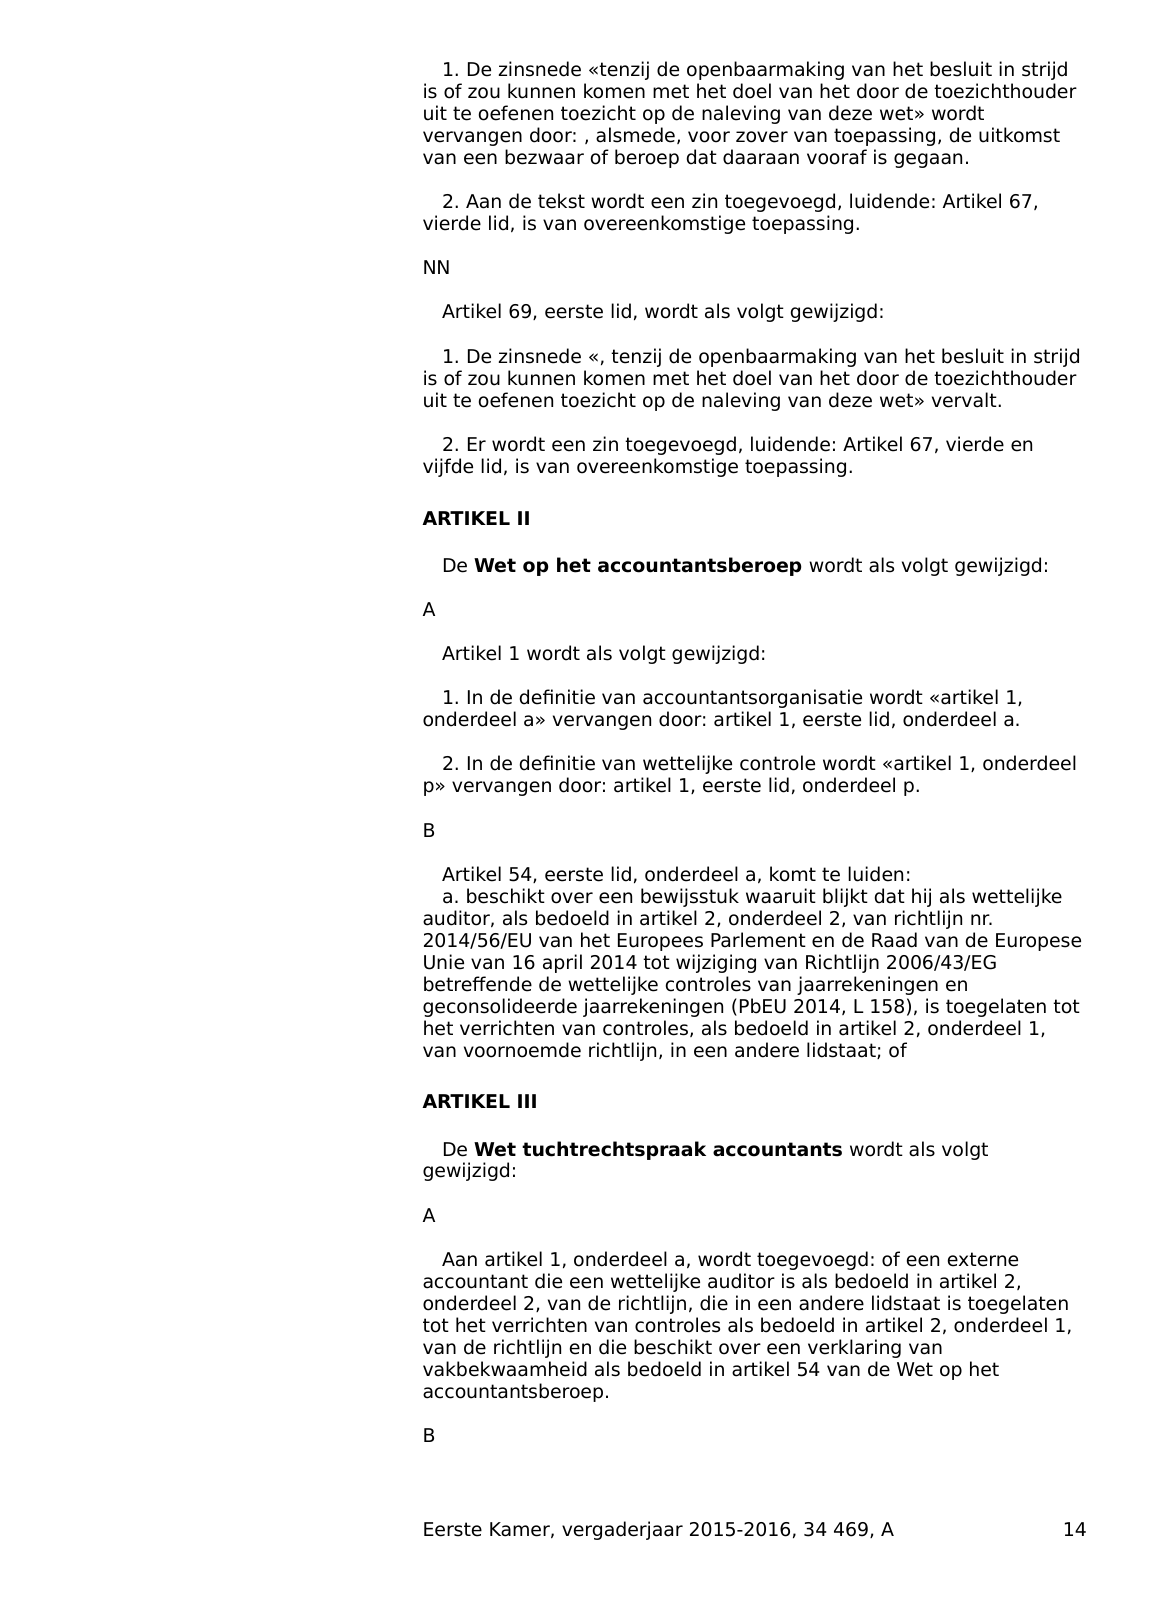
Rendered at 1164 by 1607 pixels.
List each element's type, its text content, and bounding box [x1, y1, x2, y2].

text 1. De zinsnede «, tenzij de openbaarmaking van het besluit in strijd is of zou kunnen komen met het doel van het door de toezichthouder uit te oefenen toezicht op de naleving van deze wet» vervalt. [422, 346, 1087, 412]
text B [422, 1425, 1087, 1447]
subtitle ARTIKEL III [422, 1091, 1087, 1113]
text 2. In de definitie van wettelijke controle wordt «artikel 1, onderdeel p» vervangen door: artikel 1, eerste lid, onderdeel p. [422, 753, 1087, 797]
text Aan artikel 1, onderdeel a, wordt toegevoegd: of een externe accountant die een wettelijke auditor is als bedoeld in artikel 2, onderdeel 2, van de richtlijn, die in een andere lidstaat is toegelaten tot het verrichten van controles als bedoeld in artikel 2, onderdeel 1, van de richtlijn en die beschikt over een verklaring van vakbekwaamheid als bedoeld in artikel 54 van de Wet op het accountantsberoep. [422, 1249, 1087, 1403]
subtitle ARTIKEL II [422, 508, 1087, 530]
text Artikel 69, eerste lid, wordt als volgt gewijzigd: [422, 301, 1087, 323]
text B [422, 819, 1087, 841]
text A [422, 1204, 1087, 1227]
text De Wet op het accountantsberoep wordt als volgt gewijzigd: [422, 555, 1087, 577]
text a. beschikt over een bewijsstuk waaruit blijkt dat hij als wettelijke auditor, als bedoeld in artikel 2, onderdeel 2, van richtlijn nr. 2014/56/EU van het Europees Parlement en de Raad van de Europese Unie van 16 april 2014 tot wijziging van Richtlijn 2006/43/EG betreffende de wettelijke controles van jaarrekeningen en geconsolideerde jaarrekeningen (PbEU 2014, L 158), is toegelaten tot het verrichten van controles, als bedoeld in artikel 2, onderdeel 1, van voornoemde richtlijn, in een andere lidstaat; of [422, 886, 1087, 1061]
text 2. Er wordt een zin toegevoegd, luidende: Artikel 67, vierde en vijfde lid, is van overeenkomstige toepassing. [422, 434, 1087, 478]
text 1. De zinsnede «tenzij de openbaarmaking van het besluit in strijd is of zou kunnen komen met het doel van het door de toezichthouder uit te oefenen toezicht op de naleving van deze wet» wordt vervangen door: , alsmede, voor zover van toepassing, de uitkomst van een bezwaar of beroep dat daaraan vooraf is gegaan. [422, 59, 1087, 169]
text De Wet tuchtrechtspraak accountants wordt als volgt gewijzigd: [422, 1138, 1087, 1182]
text 1. In de definitie van accountantsorganisatie wordt «artikel 1, onderdeel a» vervangen door: artikel 1, eerste lid, onderdeel a. [422, 687, 1087, 731]
text Artikel 1 wordt als volgt gewijzigd: [422, 643, 1087, 665]
text A [422, 599, 1087, 621]
text Artikel 54, eerste lid, onderdeel a, komt te luiden: [422, 864, 1087, 886]
text NN [422, 257, 1087, 279]
text 2. Aan de tekst wordt een zin toegevoegd, luidende: Artikel 67, vierde lid, is van overeenkomstige toepassing. [422, 191, 1087, 235]
